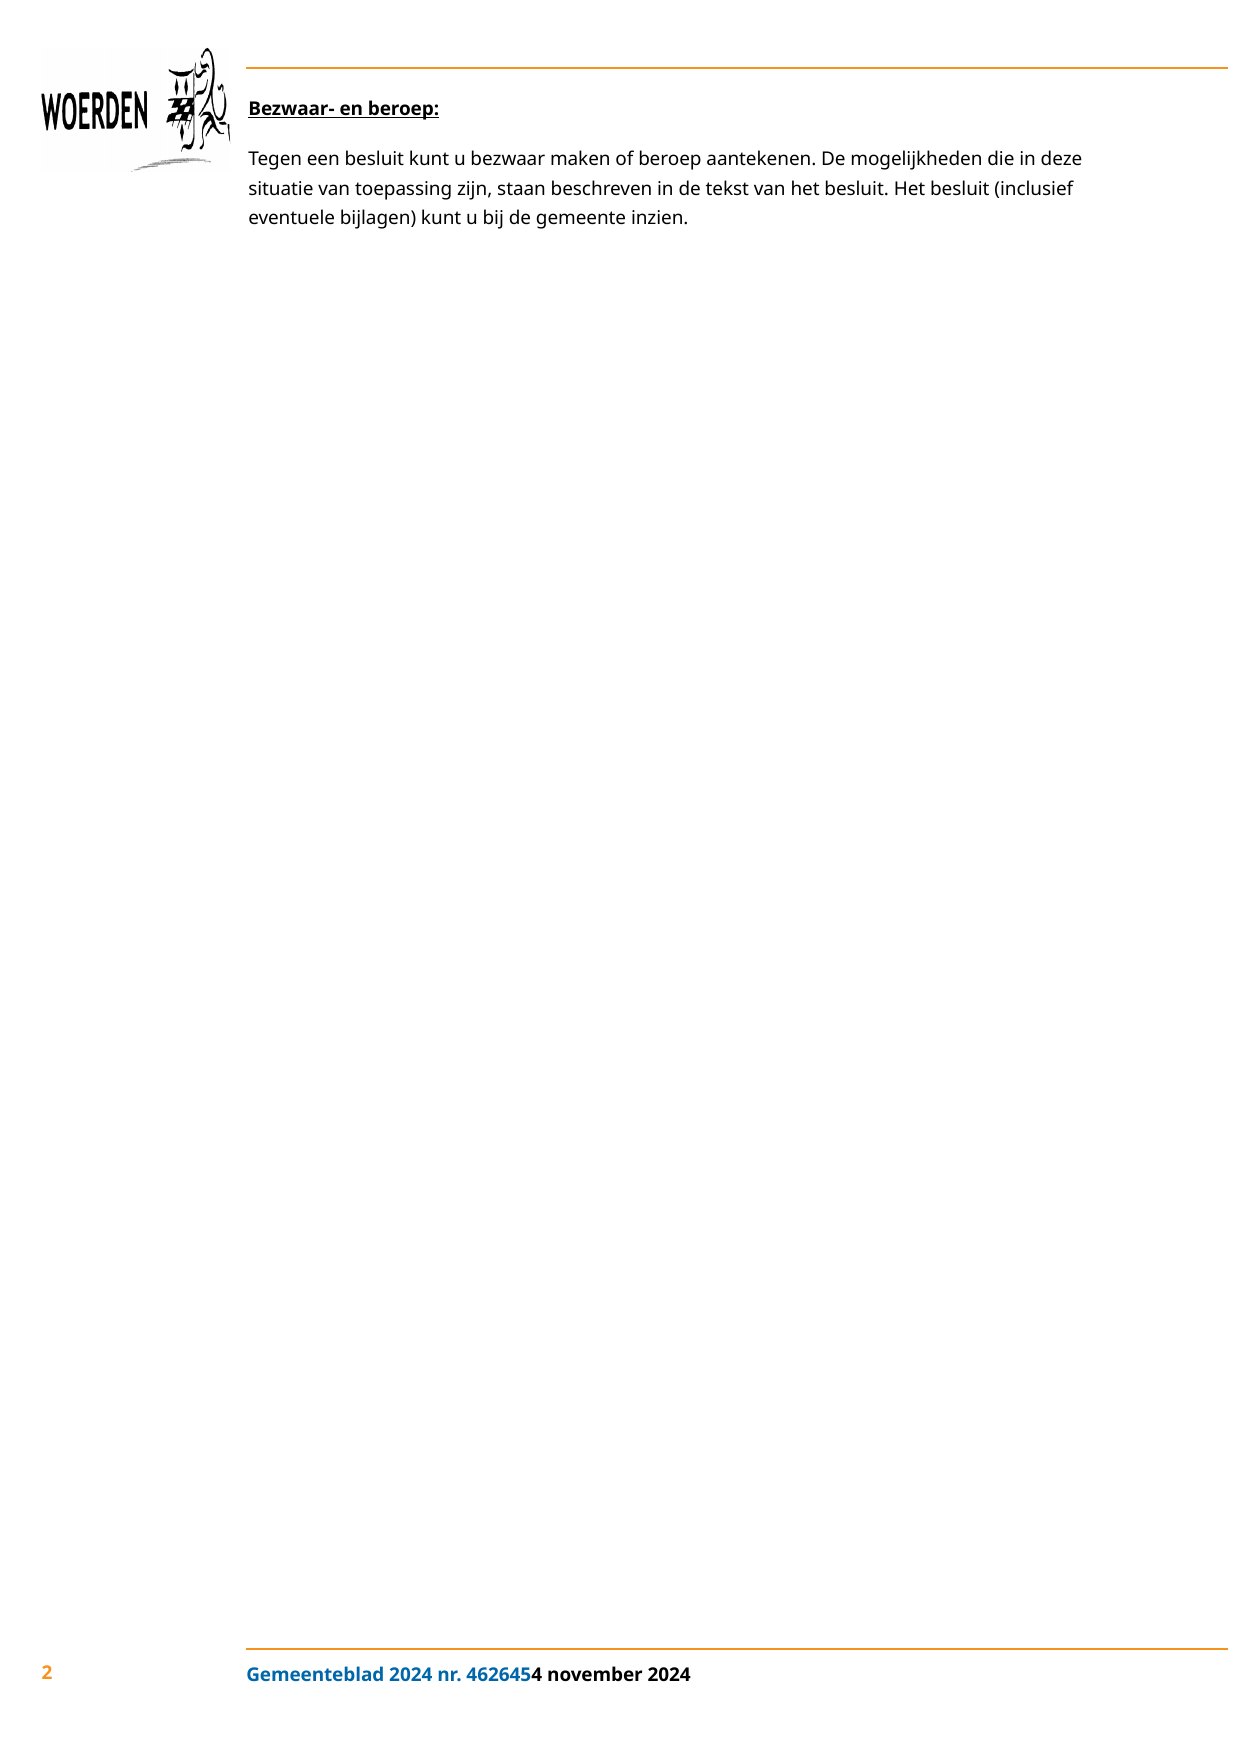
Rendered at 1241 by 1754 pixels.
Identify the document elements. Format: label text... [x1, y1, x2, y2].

picture [41, 47, 231, 172]
text Bezwaar- en beroep: [248, 95, 1152, 121]
text Tegen een besluit kunt u bezwaar maken of beroep aantekenen. De mogelijkheden die in deze situatie van toepassing zijn, staan beschreven in de tekst van het besluit. Het besluit (inclusief eventuele bijlagen) kunt u bij de gemeente inzien. [248, 145, 1152, 230]
